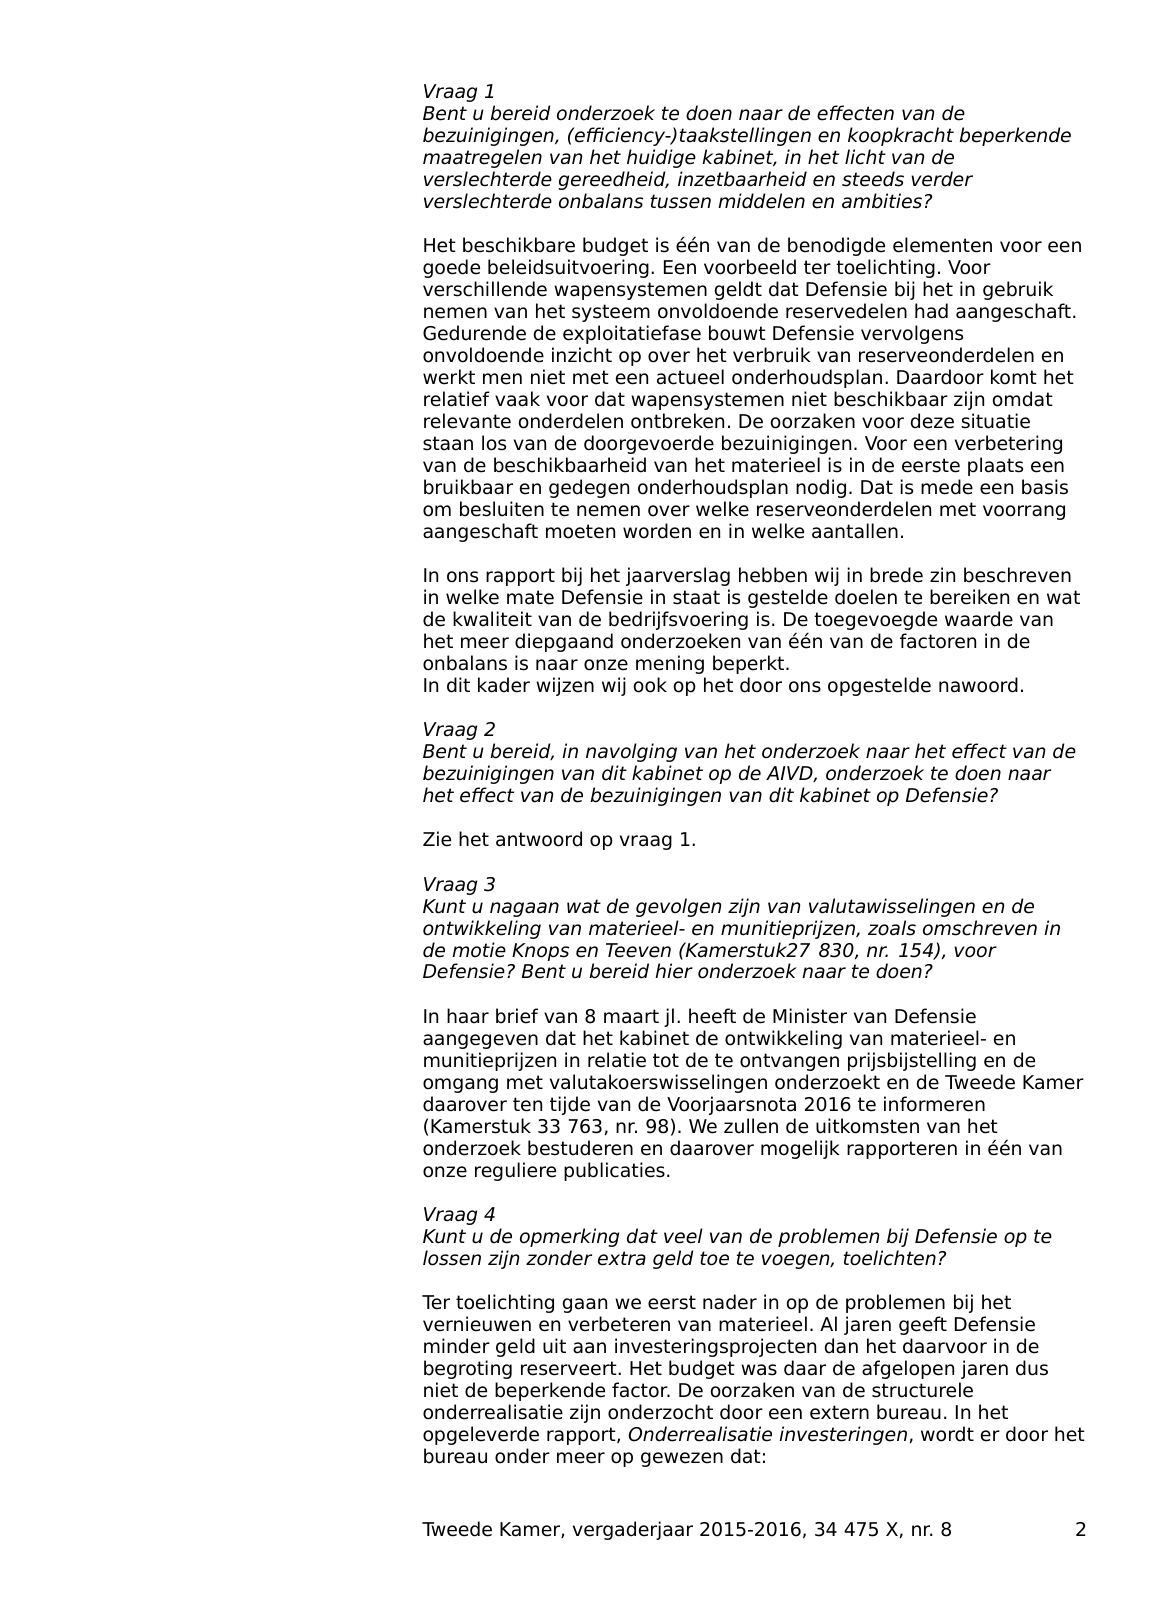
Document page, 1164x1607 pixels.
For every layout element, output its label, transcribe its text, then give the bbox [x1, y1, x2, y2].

text Vraag 3 [422, 873, 1087, 896]
text Vraag 4 [422, 1204, 1087, 1226]
text Bent u bereid, in navolging van het onderzoek naar het effect van de bezuinigingen van dit kabinet op de AIVD, onderzoek te doen naar het effect van de bezuinigingen van dit kabinet op Defensie? [422, 741, 1087, 807]
text Vraag 2 [422, 719, 1087, 741]
text Het beschikbare budget is één van de benodigde elementen voor een goede beleidsuitvoering. Een voorbeeld ter toelichting. Voor verschillende wapensystemen geldt dat Defensie bij het in gebruik nemen van het systeem onvoldoende reservedelen had aangeschaft. Gedurende de exploitatiefase bouwt Defensie vervolgens onvoldoende inzicht op over het verbruik van reserveonderdelen en werkt men niet met een actueel onderhoudsplan. Daardoor komt het relatief vaak voor dat wapensystemen niet beschikbaar zijn omdat relevante onderdelen ontbreken. De oorzaken voor deze situatie staan los van de doorgevoerde bezuinigingen. Voor een verbetering van de beschikbaarheid van het materieel is in de eerste plaats een bruikbaar en gedegen onderhoudsplan nodig. Dat is mede een basis om besluiten te nemen over welke reserveonderdelen met voorrang aangeschaft moeten worden en in welke aantallen. [422, 235, 1087, 543]
text Zie het antwoord op vraag 1. [422, 829, 1087, 851]
text In haar brief van 8 maart jl. heeft de Minister van Defensie aangegeven dat het kabinet de ontwikkeling van materieel- en munitieprijzen in relatie tot de te ontvangen prijsbijstelling en de omgang met valutakoerswisselingen onderzoekt en de Tweede Kamer daarover ten tijde van de Voorjaarsnota 2016 te informeren (Kamerstuk 33 763, nr. 98). We zullen de uitkomsten van het onderzoek bestuderen en daarover mogelijk rapporteren in één van onze reguliere publicaties. [422, 1006, 1087, 1181]
text Kunt u nagaan wat de gevolgen zijn van valutawisselingen en de ontwikkeling van materieel- en munitieprijzen, zoals omschreven in de motie Knops en Teeven (Kamerstuk27 830, nr. 154), voor Defensie? Bent u bereid hier onderzoek naar te doen? [422, 896, 1087, 983]
text Ter toelichting gaan we eerst nader in op de problemen bij het vernieuwen en verbeteren van materieel. Al jaren geeft Defensie minder geld uit aan investeringsprojecten dan het daarvoor in de begroting reserveert. Het budget was daar de afgelopen jaren dus niet de beperkende factor. De oorzaken van de structurele onderrealisatie zijn onderzocht door een extern bureau. In het opgeleverde rapport, Onderrealisatie investeringen, wordt er door het bureau onder meer op gewezen dat: [422, 1292, 1087, 1468]
text In ons rapport bij het jaarverslag hebben wij in brede zin beschreven in welke mate Defensie in staat is gestelde doelen te bereiken en wat de kwaliteit van de bedrijfsvoering is. De toegevoegde waarde van het meer diepgaand onderzoeken van één van de factoren in de onbalans is naar onze mening beperkt. [422, 565, 1087, 675]
text Vraag 1 [422, 81, 1087, 103]
text In dit kader wijzen wij ook op het door ons opgestelde nawoord. [422, 675, 1087, 697]
text Bent u bereid onderzoek te doen naar de effecten van de bezuinigingen, (efficiency-)taakstellingen en koopkracht beperkende maatregelen van het huidige kabinet, in het licht van de verslechterde gereedheid, inzetbaarheid en steeds verder verslechterde onbalans tussen middelen en ambities? [422, 103, 1087, 213]
text Kunt u de opmerking dat veel van de problemen bij Defensie op te lossen zijn zonder extra geld toe te voegen, toelichten? [422, 1226, 1087, 1269]
